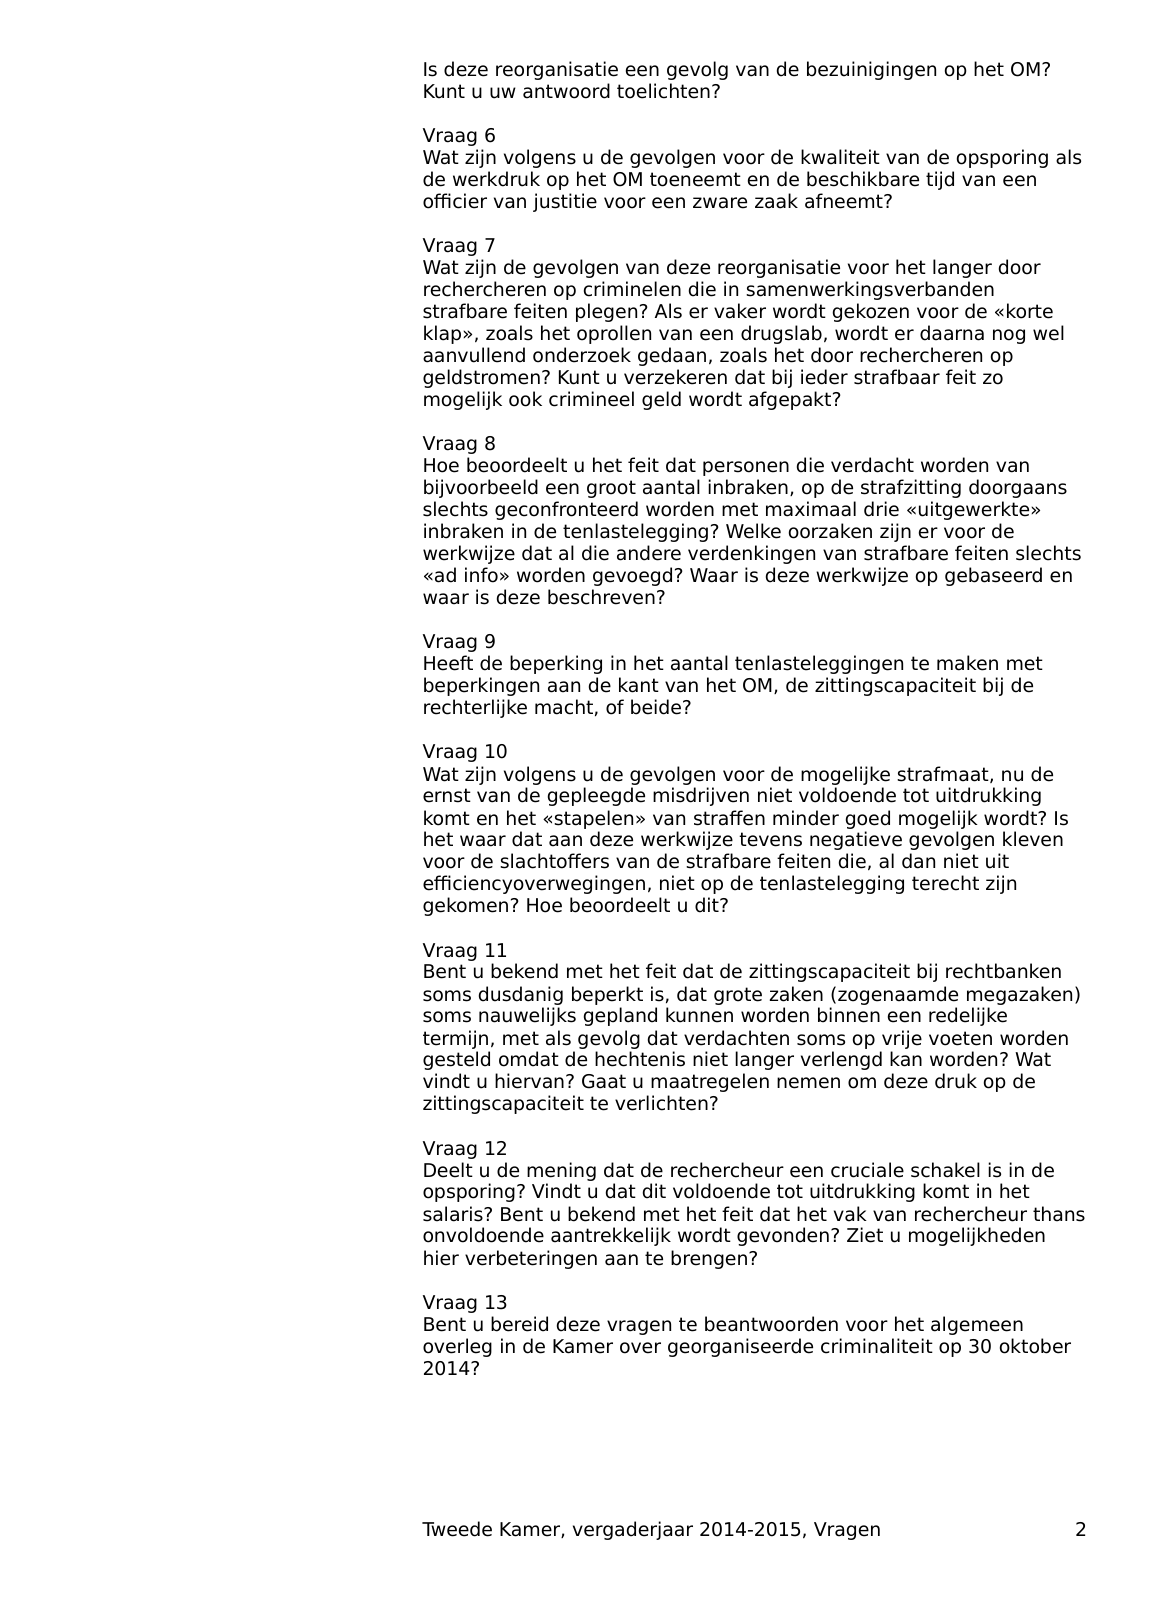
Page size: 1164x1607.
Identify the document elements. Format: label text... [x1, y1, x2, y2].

text Wat zijn volgens u de gevolgen voor de kwaliteit van de opsporing als de werkdruk op het OM toeneemt en de beschikbare tijd van een officier van justitie voor een zware zaak afneemt? [422, 147, 1087, 213]
text Deelt u de mening dat de rechercheur een cruciale schakel is in de opsporing? Vindt u dat dit voldoende tot uitdrukking komt in het salaris? Bent u bekend met het feit dat het vak van rechercheur thans onvoldoende aantrekkelijk wordt gevonden? Ziet u mogelijkheden hier verbeteringen aan te brengen? [422, 1159, 1087, 1269]
text Vraag 9 [422, 631, 1087, 653]
text Wat zijn volgens u de gevolgen voor de mogelijke strafmaat, nu de ernst van de gepleegde misdrijven niet voldoende tot uitdrukking komt en het «stapelen» van straffen minder goed mogelijk wordt? Is het waar dat aan deze werkwijze tevens negatieve gevolgen kleven voor de slachtoffers van de strafbare feiten die, al dan niet uit efficiencyoverwegingen, niet op de tenlastelegging terecht zijn gekomen? Hoe beoordeelt u dit? [422, 763, 1087, 917]
text Vraag 12 [422, 1137, 1087, 1159]
text Bent u bereid deze vragen te beantwoorden voor het algemeen overleg in de Kamer over georganiseerde criminaliteit op 30 oktober 2014? [422, 1313, 1087, 1379]
text Vraag 6 [422, 125, 1087, 147]
text Heeft de beperking in het aantal tenlasteleggingen te maken met beperkingen aan de kant van het OM, de zittingscapaciteit bij de rechterlijke macht, of beide? [422, 653, 1087, 719]
text Wat zijn de gevolgen van deze reorganisatie voor het langer door rechercheren op criminelen die in samenwerkingsverbanden strafbare feiten plegen? Als er vaker wordt gekozen voor de «korte klap», zoals het oprollen van een drugslab, wordt er daarna nog wel aanvullend onderzoek gedaan, zoals het door rechercheren op geldstromen? Kunt u verzekeren dat bij ieder strafbaar feit zo mogelijk ook crimineel geld wordt afgepakt? [422, 257, 1087, 411]
text Vraag 10 [422, 741, 1087, 763]
text Vraag 8 [422, 433, 1087, 455]
text Hoe beoordeelt u het feit dat personen die verdacht worden van bijvoorbeeld een groot aantal inbraken, op de strafzitting doorgaans slechts geconfronteerd worden met maximaal drie «uitgewerkte» inbraken in de tenlastelegging? Welke oorzaken zijn er voor de werkwijze dat al die andere verdenkingen van strafbare feiten slechts «ad info» worden gevoegd? Waar is deze werkwijze op gebaseerd en waar is deze beschreven? [422, 455, 1087, 609]
text Vraag 11 [422, 939, 1087, 961]
text Bent u bekend met het feit dat de zittingscapaciteit bij rechtbanken soms dusdanig beperkt is, dat grote zaken (zogenaamde megazaken) soms nauwelijks gepland kunnen worden binnen een redelijke termijn, met als gevolg dat verdachten soms op vrije voeten worden gesteld omdat de hechtenis niet langer verlengd kan worden? Wat vindt u hiervan? Gaat u maatregelen nemen om deze druk op de zittingscapaciteit te verlichten? [422, 961, 1087, 1115]
text Is deze reorganisatie een gevolg van de bezuinigingen op het OM? Kunt u uw antwoord toelichten? [422, 59, 1087, 103]
text Vraag 13 [422, 1292, 1087, 1313]
text Vraag 7 [422, 235, 1087, 257]
